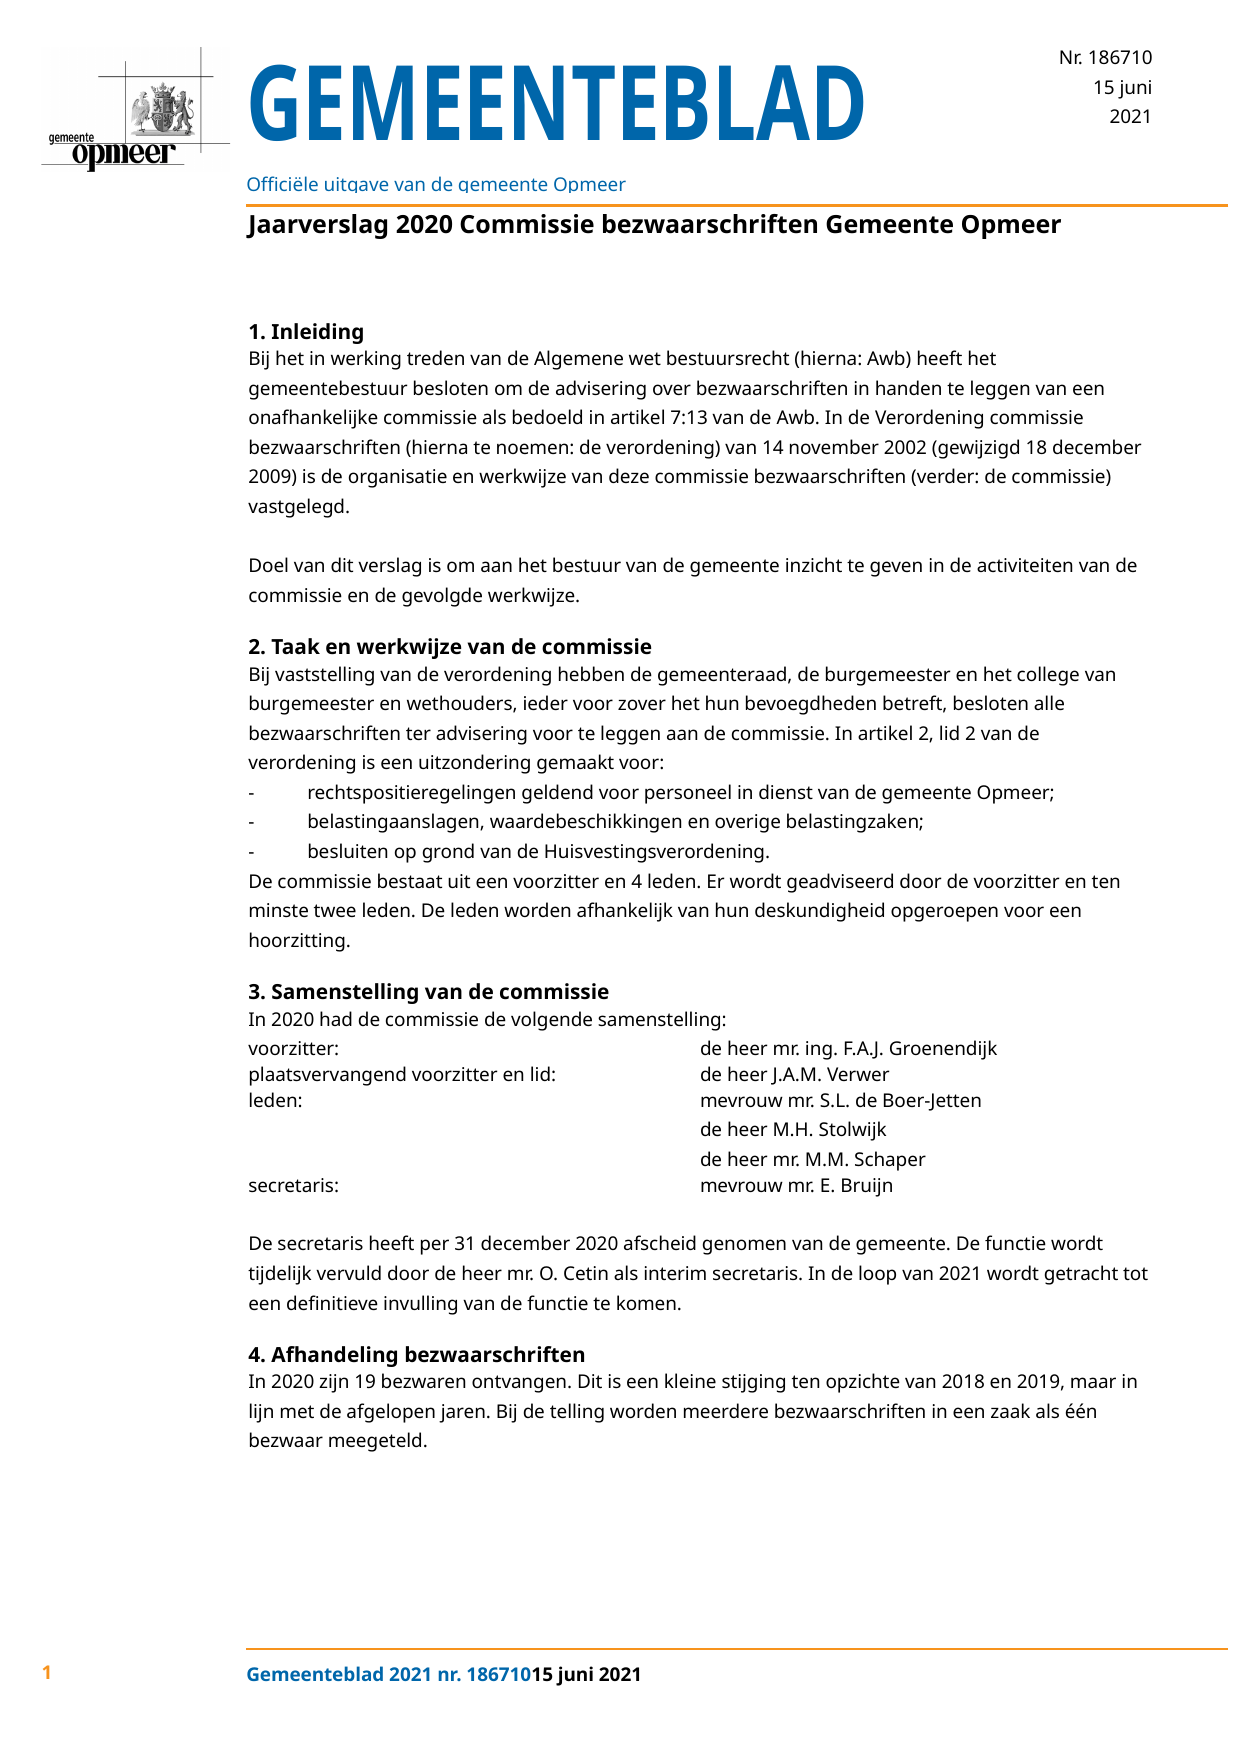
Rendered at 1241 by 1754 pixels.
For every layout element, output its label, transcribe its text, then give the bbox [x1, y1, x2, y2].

text Jaarverslag 2020 Commissie bezwaarschriften Gemeente Opmeer [248, 207, 1152, 241]
text 4. Afhandeling bezwaarschriften [248, 1340, 1152, 1368]
list belastingaanslagen, waardebeschikkingen en overige belastingzaken; [248, 809, 1152, 834]
text In 2020 zijn 19 bezwaren ontvangen. Dit is een kleine stijging ten opzichte van 2018 en 2019, maar in lijn met de afgelopen jaren. Bij de telling worden meerdere bezwaarschriften in een zaak als één bezwaar meegeteld. [248, 1368, 1152, 1453]
text In 2020 had de commissie de volgende samenstelling: [248, 1006, 1152, 1032]
text Bij het in werking treden van de Algemene wet bestuursrecht (hierna: Awb) heeft het gemeentebestuur besloten om de advisering over bezwaarschriften in handen te leggen van een onafhankelijke commissie als bedoeld in artikel 7:13 van de Awb. In de Verordening commissie bezwaarschriften (hierna te noemen: de verordening) van 14 november 2002 (gewijzigd 18 december 2009) is de organisatie en werkwijze van deze commissie bezwaarschriften (verder: de commissie) vastgelegd. [248, 345, 1152, 519]
text 3. Samenstelling van de commissie [248, 977, 1152, 1006]
text De secretaris heeft per 31 december 2020 afscheid genomen van de gemeente. De functie wordt tijdelijk vervuld door de heer mr. O. Cetin als interim secretaris. In de loop van 2021 wordt getracht tot een definitieve invulling van de functie te komen. [248, 1231, 1152, 1315]
text Doel van dit verslag is om aan het bestuur van de gemeente inzicht te geven in de activiteiten van de commissie en de gevolgde werkwijze. [248, 552, 1152, 608]
text 2. Taak en werkwijze van de commissie [248, 632, 1152, 661]
table_cell de heer J.A.M. Verwer [700, 1061, 1152, 1087]
list besluiten op grond van de Huisvestingsverordening. [248, 838, 1152, 864]
table_cell secretaris: [248, 1172, 700, 1198]
table_header de heer mr. ing. F.A.J. Groenendijk [700, 1036, 1152, 1061]
table_cell mevrouw mr. S.L. de Boer-Jetten de heer M.H. Stolwijk de heer mr. M.M. Schaper [700, 1087, 1152, 1172]
table_header voorzitter: [248, 1036, 700, 1061]
text 1. Inleiding [248, 317, 1152, 345]
list rechtspositieregelingen geldend voor personeel in dienst van de gemeente Opmeer; [248, 779, 1152, 805]
table_cell leden: [248, 1087, 700, 1172]
table_cell mevrouw mr. E. Bruijn [700, 1172, 1152, 1198]
text Bij vaststelling van de verordening hebben de gemeenteraad, de burgemeester en het college van burgemeester en wethouders, ieder voor zover het hun bevoegdheden betreft, besloten alle bezwaarschriften ter advisering voor te leggen aan de commissie. In artikel 2, lid 2 van de verordening is een uitzondering gemaakt voor: [248, 661, 1152, 775]
table_cell plaatsvervangend voorzitter en lid: [248, 1061, 700, 1087]
text De commissie bestaat uit een voorzitter en 4 leden. Er wordt geadviseerd door de voorzitter en ten minste twee leden. De leden worden afhankelijk van hun deskundigheid opgeroepen voor een hoorzitting. [248, 868, 1152, 953]
picture [41, 47, 231, 172]
